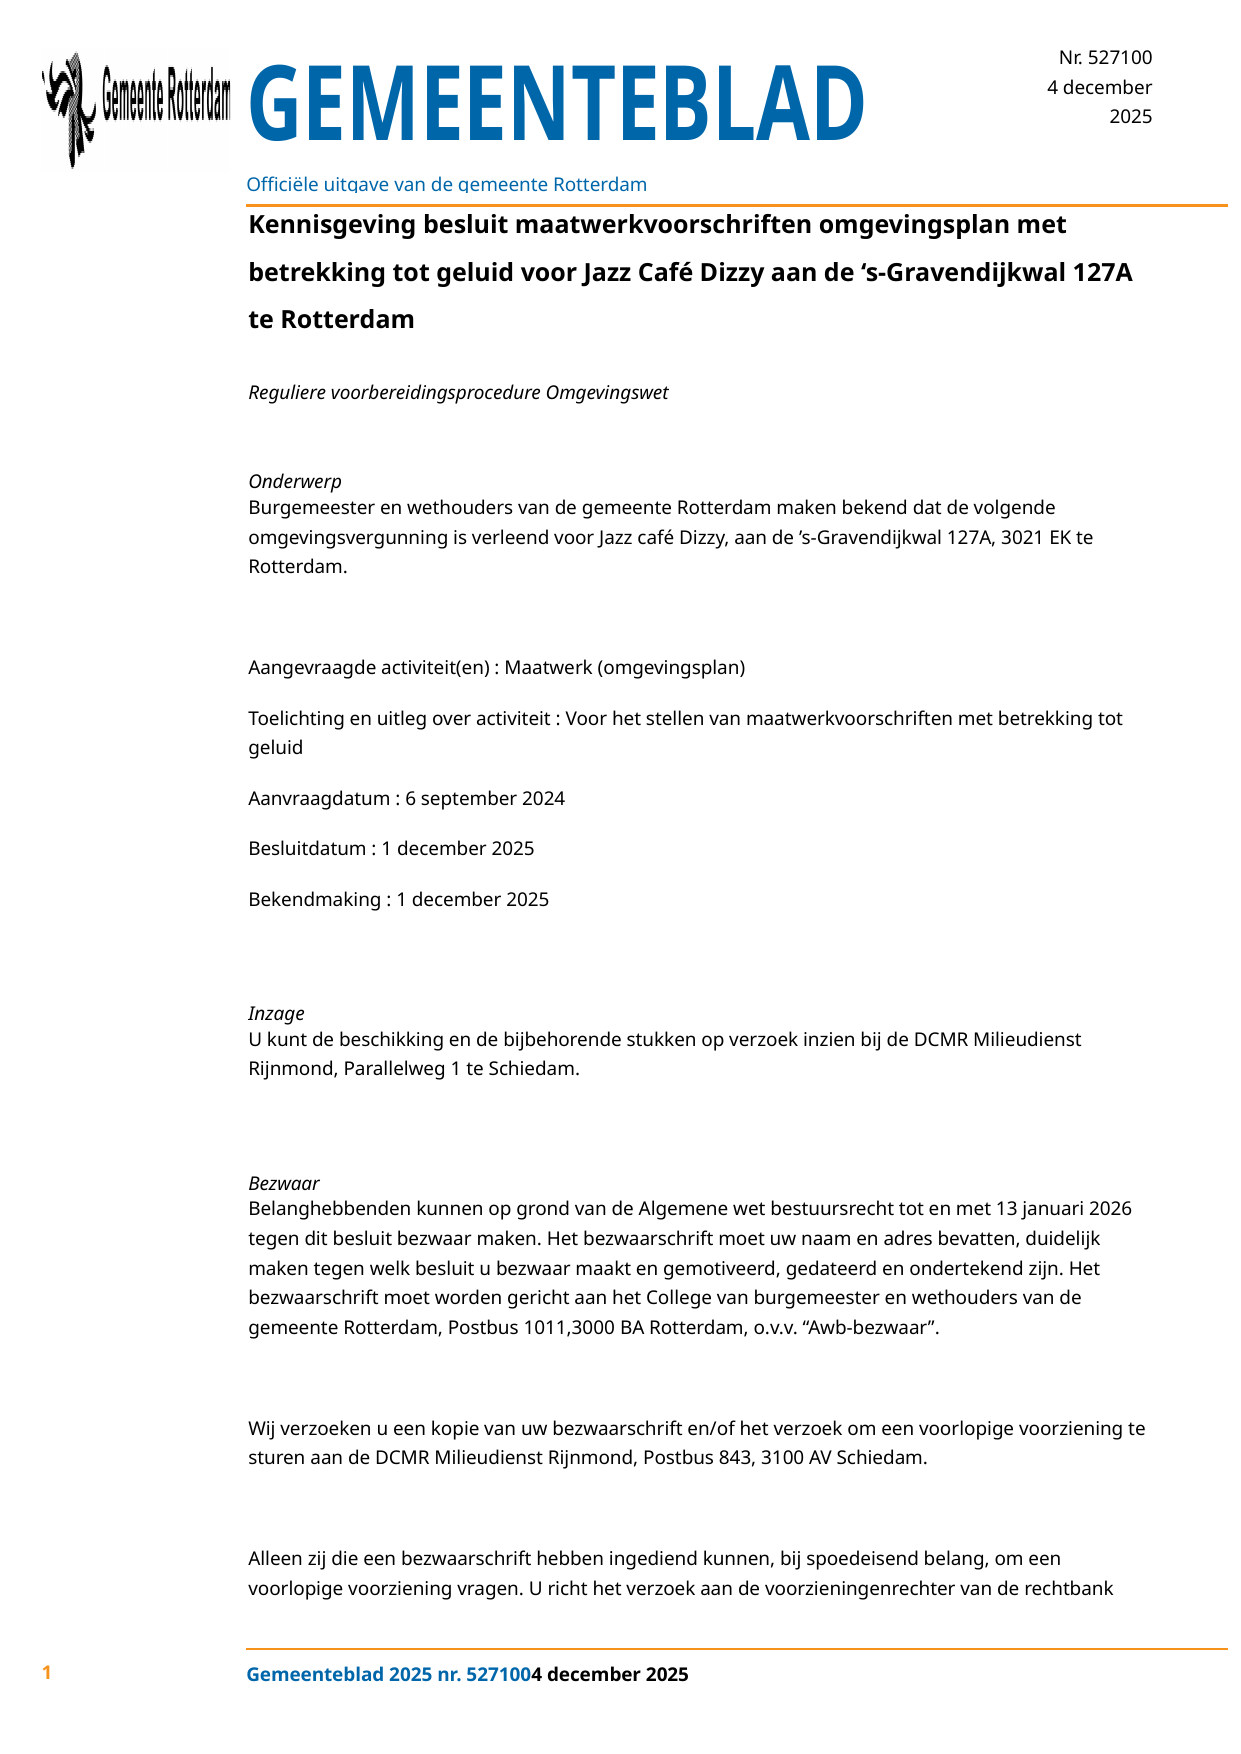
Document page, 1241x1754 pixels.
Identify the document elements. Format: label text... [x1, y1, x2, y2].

text Toelichting en uitleg over activiteit : Voor het stellen van maatwerkvoorschriften met betrekking tot geluid [248, 705, 1152, 760]
text Alleen zij die een bezwaarschrift hebben ingediend kunnen, bij spoedeisend belang, om een voorlopige voorziening vragen. U richt het verzoek aan de voorzieningenrechter van de rechtbank [248, 1545, 1152, 1600]
text Bezwaar [248, 1170, 1152, 1196]
text Inzage [248, 1000, 1152, 1026]
text Bekendmaking : 1 december 2025 [248, 886, 1152, 911]
text Belanghebbenden kunnen op grond van de Algemene wet bestuursrecht tot en met 13 januari 2026 tegen dit besluit bezwaar maken. Het bezwaarschrift moet uw naam en adres bevatten, duidelijk maken tegen welk besluit u bezwaar maakt en gemotiveerd, gedateerd en ondertekend zijn. Het bezwaarschrift moet worden gericht aan het College van burgemeester en wethouders van de gemeente Rotterdam, Postbus 1011,3000 BA Rotterdam, o.v.v. “Awb-bezwaar”. [248, 1196, 1152, 1339]
text U kunt de beschikking en de bijbehorende stukken op verzoek inzien bij de DCMR Milieudienst Rijnmond, Parallelweg 1 te Schiedam. [248, 1026, 1152, 1081]
text Onderwerp [248, 469, 1152, 494]
text Burgemeester en wethouders van de gemeente Rotterdam maken bekend dat de volgende omgevingsvergunning is verleend voor Jazz café Dizzy, aan de ’s-Gravendijkwal 127A, 3021 EK te Rotterdam. [248, 494, 1152, 579]
picture [41, 47, 231, 172]
text Aangevraagde activiteit(en) : Maatwerk (omgevingsplan) [248, 654, 1152, 680]
text Aanvraagdatum : 6 september 2024 [248, 785, 1152, 811]
text Wij verzoeken u een kopie van uw bezwaarschrift en/of het verzoek om een voorlopige voorziening te sturen aan de DCMR Milieudienst Rijnmond, Postbus 843, 3100 AV Schiedam. [248, 1415, 1152, 1470]
text Kennisgeving besluit maatwerkvoorschriften omgevingsplan met betrekking tot geluid voor Jazz Café Dizzy aan de ‘s-Gravendijkwal 127A te Rotterdam [248, 207, 1152, 336]
text Besluitdatum : 1 december 2025 [248, 835, 1152, 861]
text Reguliere voorbereidingsprocedure Omgevingswet [248, 379, 1152, 405]
